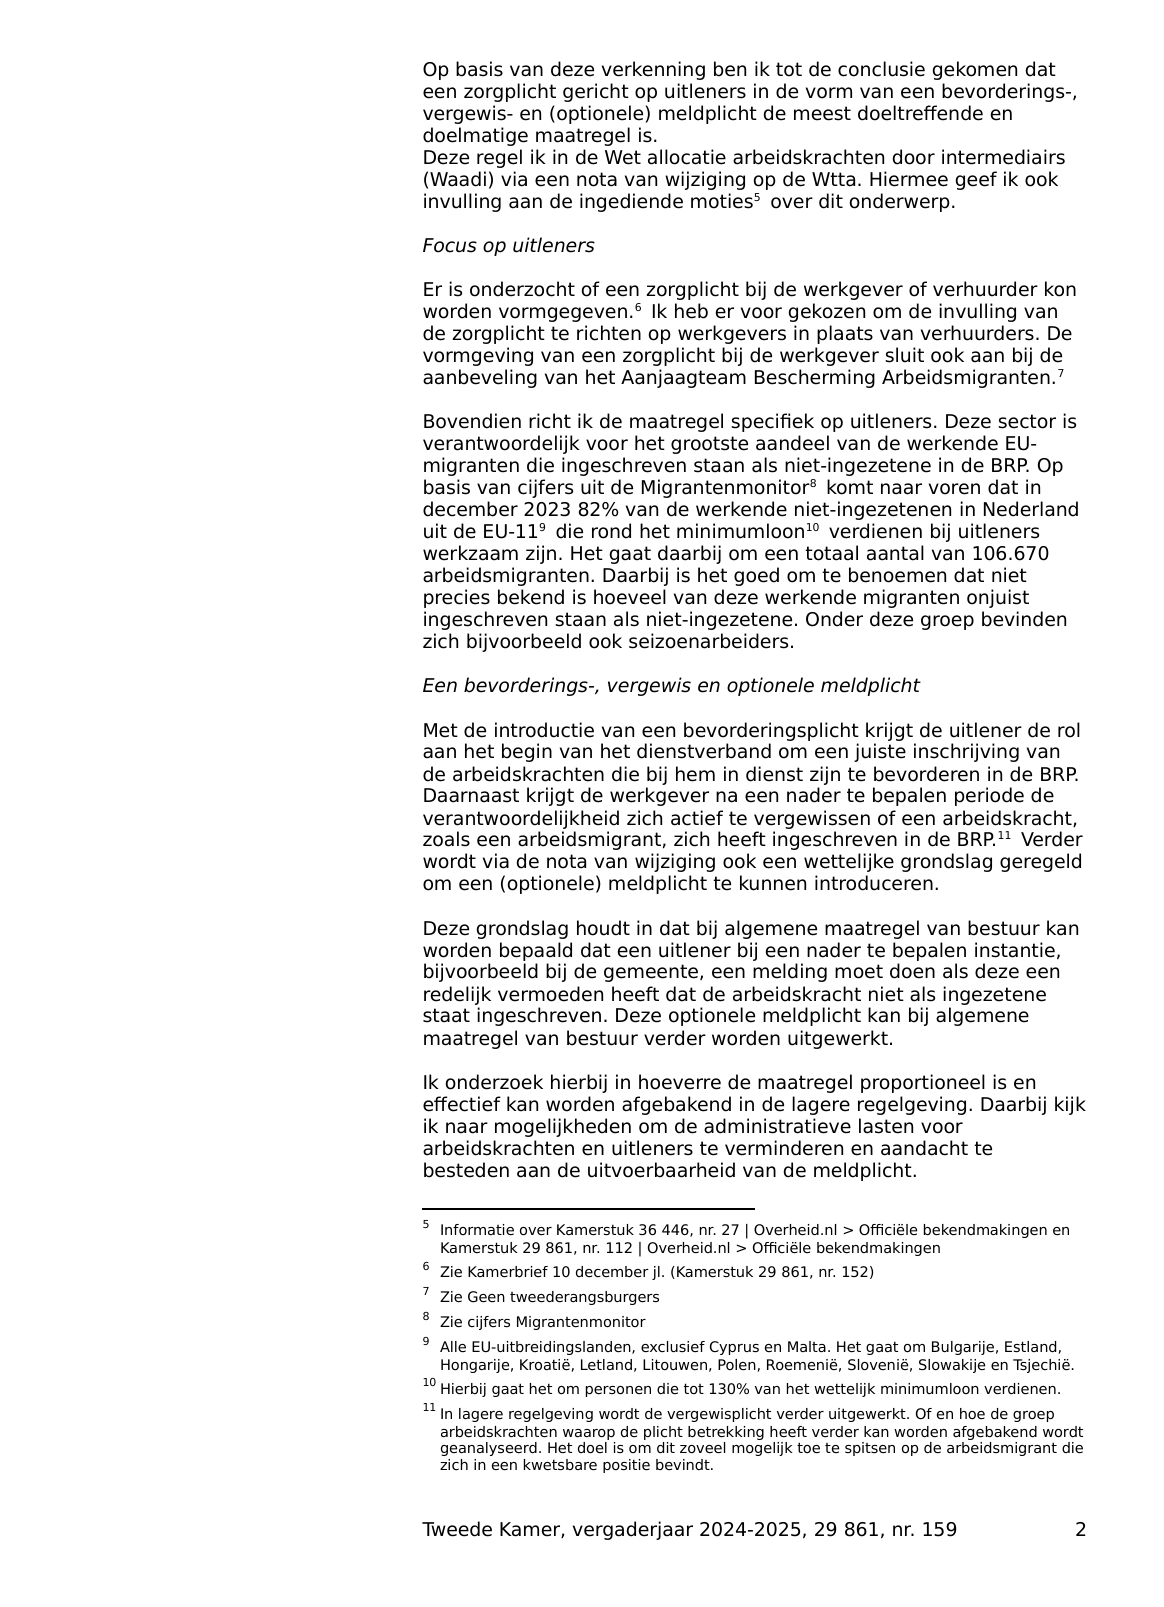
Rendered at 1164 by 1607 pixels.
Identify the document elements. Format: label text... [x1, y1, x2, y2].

text Zie cijfers Migrantenmonitor [422, 1310, 1087, 1332]
text Zie Kamerbrief 10 december jl. (Kamerstuk 29 861, nr. 152) [422, 1260, 1087, 1282]
text Op basis van deze verkenning ben ik tot de conclusie gekomen dat een zorgplicht gericht op uitleners in de vorm van een bevorderings-, vergewis- en (optionele) meldplicht de meest doeltreffende en doelmatige maatregel is. [422, 59, 1087, 147]
text Alle EU-uitbreidingslanden, exclusief Cyprus en Malta. Het gaat om Bulgarije, Estland, Hongarije, Kroatië, Letland, Litouwen, Polen, Roemenië, Slovenië, Slowakije en Tsjechië. [422, 1335, 1087, 1374]
text In lagere regelgeving wordt de vergewisplicht verder uitgewerkt. Of en hoe de groep arbeidskrachten waarop de plicht betrekking heeft verder kan worden afgebakend wordt geanalyseerd. Het doel is om dit zoveel mogelijk toe te spitsen op de arbeidsmigrant die zich in een kwetsbare positie bevindt. [422, 1402, 1087, 1474]
text Deze grondslag houdt in dat bij algemene maatregel van bestuur kan worden bepaald dat een uitlener bij een nader te bepalen instantie, bijvoorbeeld bij de gemeente, een melding moet doen als deze een redelijk vermoeden heeft dat de arbeidskracht niet als ingezetene staat ingeschreven. Deze optionele meldplicht kan bij algemene maatregel van bestuur verder worden uitgewerkt. [422, 917, 1087, 1049]
text Met de introductie van een bevorderingsplicht krijgt de uitlener de rol aan het begin van het dienstverband om een juiste inschrijving van de arbeidskrachten die bij hem in dienst zijn te bevorderen in de BRP. Daarnaast krijgt de werkgever na een nader te bepalen periode de verantwoordelijkheid zich actief te vergewissen of een arbeidskracht, zoals een arbeidsmigrant, zich heeft ingeschreven in de BRP. Verder wordt via de nota van wijziging ook een wettelijke grondslag geregeld om een (optionele) meldplicht te kunnen introduceren. [422, 719, 1087, 895]
text Zie Geen tweederangsburgers [422, 1285, 1087, 1307]
text Deze regel ik in de Wet allocatie arbeidskrachten door intermediairs (Waadi) via een nota van wijziging op de Wtta. Hiermee geef ik ook invulling aan de ingediende moties over dit onderwerp. [422, 147, 1087, 213]
text Bovendien richt ik de maatregel specifiek op uitleners. Deze sector is verantwoordelijk voor het grootste aandeel van de werkende EU-migranten die ingeschreven staan als niet-ingezetene in de BRP. Op basis van cijfers uit de Migrantenmonitor komt naar voren dat in december 2023 82% van de werkende niet-ingezetenen in Nederland uit de EU-11 die rond het minimumloon verdienen bij uitleners werkzaam zijn. Het gaat daarbij om een totaal aantal van 106.670 arbeidsmigranten. Daarbij is het goed om te benoemen dat niet precies bekend is hoeveel van deze werkende migranten onjuist ingeschreven staan als niet-ingezetene. Onder deze groep bevinden zich bijvoorbeeld ook seizoenarbeiders. [422, 411, 1087, 653]
text Hierbij gaat het om personen die tot 130% van het wettelijk minimumloon verdienen. [422, 1377, 1087, 1399]
subtitle Een bevorderings-, vergewis en optionele meldplicht [422, 675, 1087, 697]
subtitle Focus op uitleners [422, 235, 1087, 257]
text Er is onderzocht of een zorgplicht bij de werkgever of verhuurder kon worden vormgegeven. Ik heb er voor gekozen om de invulling van de zorgplicht te richten op werkgevers in plaats van verhuurders. De vormgeving van een zorgplicht bij de werkgever sluit ook aan bij de aanbeveling van het Aanjaagteam Bescherming Arbeidsmigranten. [422, 279, 1087, 389]
text Ik onderzoek hierbij in hoeverre de maatregel proportioneel is en effectief kan worden afgebakend in de lagere regelgeving. Daarbij kijk ik naar mogelijkheden om de administratieve lasten voor arbeidskrachten en uitleners te verminderen en aandacht te besteden aan de uitvoerbaarheid van de meldplicht. [422, 1072, 1087, 1181]
text Informatie over Kamerstuk 36 446, nr. 27 | Overheid.nl > Officiële bekendmakingen en Kamerstuk 29 861, nr. 112 | Overheid.nl > Officiële bekendmakingen [422, 1218, 1087, 1257]
